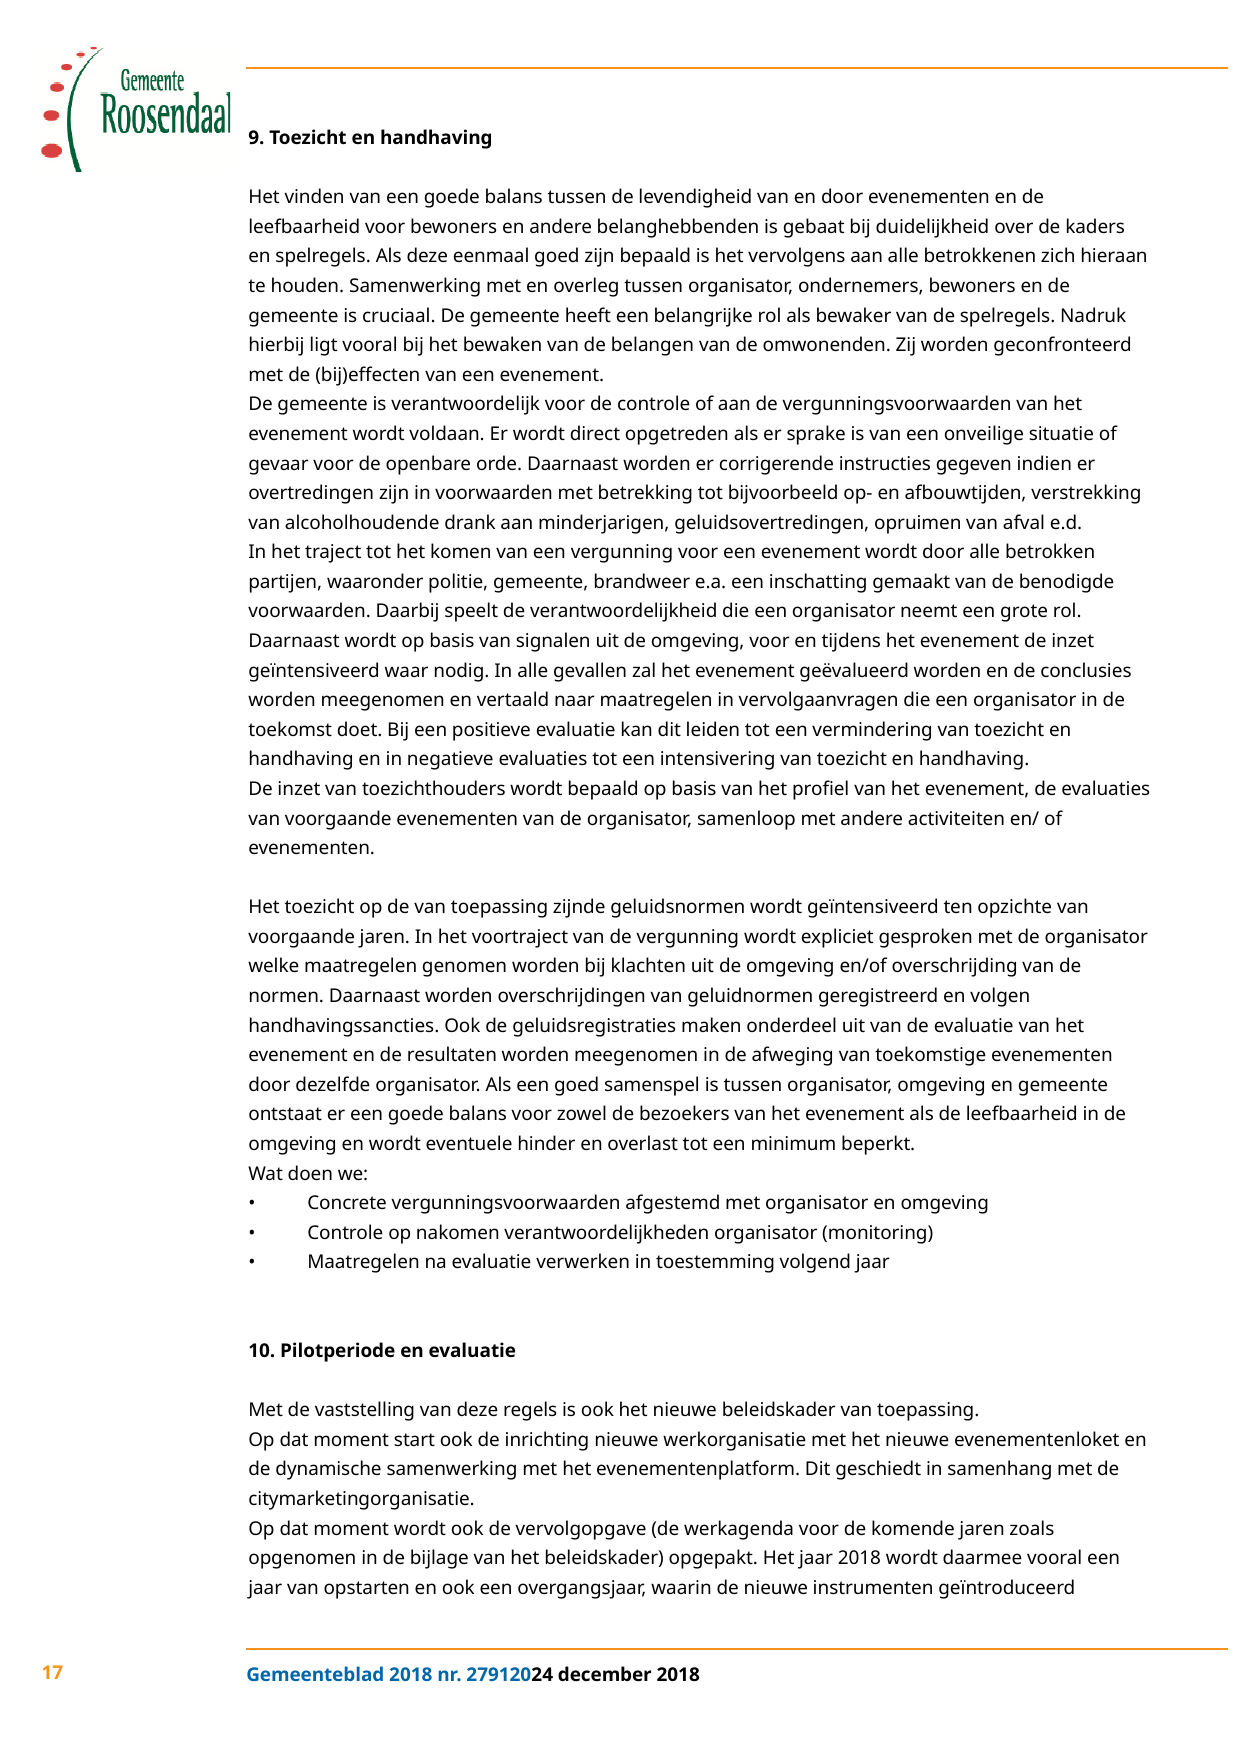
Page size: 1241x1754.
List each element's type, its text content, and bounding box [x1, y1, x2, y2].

text Het toezicht op de van toepassing zijnde geluidsnormen wordt geïntensiveerd ten opzichte van voorgaande jaren. In het voortraject van de vergunning wordt expliciet gesproken met de organisator welke maatregelen genomen worden bij klachten uit de omgeving en/of overschrijding van de normen. Daarnaast worden overschrijdingen van geluidnormen geregistreerd en volgen handhavingssancties. Ook de geluidsregistraties maken onderdeel uit van de evaluatie van het evenement en de resultaten worden meegenomen in de afweging van toekomstige evenementen door dezelfde organisator. Als een goed samenspel is tussen organisator, omgeving en gemeente ontstaat er een goede balans voor zowel de bezoekers van het evenement als de leefbaarheid in de omgeving en wordt eventuele hinder en overlast tot een minimum beperkt. [248, 893, 1152, 1156]
picture [41, 47, 231, 172]
list Concrete vergunningsvoorwaarden afgestemd met organisator en omgeving [248, 1189, 1152, 1215]
text In het traject tot het komen van een vergunning voor een evenement wordt door alle betrokken partijen, waaronder politie, gemeente, brandweer e.a. een inschatting gemaakt van de benodigde voorwaarden. Daarbij speelt de verantwoordelijkheid die een organisator neemt een grote rol. Daarnaast wordt op basis van signalen uit de omgeving, voor en tijdens het evenement de inzet geïntensiveerd waar nodig. In alle gevallen zal het evenement geëvalueerd worden en de conclusies worden meegenomen en vertaald naar maatregelen in vervolgaanvragen die een organisator in de toekomst doet. Bij een positieve evaluatie kan dit leiden tot een vermindering van toezicht en handhaving en in negatieve evaluaties tot een intensivering van toezicht en handhaving. [248, 538, 1152, 771]
text 10. Pilotperiode en evaluatie [248, 1337, 1152, 1363]
list Controle op nakomen verantwoordelijkheden organisator (monitoring) [248, 1219, 1152, 1245]
text Op dat moment start ook de inrichting nieuwe werkorganisatie met het nieuwe evenementenloket en de dynamische samenwerking met het evenementenplatform. Dit geschiedt in samenhang met de citymarketingorganisatie. [248, 1426, 1152, 1511]
text Het vinden van een goede balans tussen de levendigheid van en door evenementen en de leefbaarheid voor bewoners en andere belanghebbenden is gebaat bij duidelijkheid over de kaders en spelregels. Als deze eenmaal goed zijn bepaald is het vervolgens aan alle betrokkenen zich hieraan te houden. Samenwerking met en overleg tussen organisator, ondernemers, bewoners en de gemeente is cruciaal. De gemeente heeft een belangrijke rol als bewaker van de spelregels. Nadruk hierbij ligt vooral bij het bewaken van de belangen van de omwonenden. Zij worden geconfronteerd met de (bij)effecten van een evenement. [248, 183, 1152, 387]
text De inzet van toezichthouders wordt bepaald op basis van het profiel van het evenement, de evaluaties van voorgaande evenementen van de organisator, samenloop met andere activiteiten en/ of evenementen. [248, 775, 1152, 860]
text Met de vaststelling van deze regels is ook het nieuwe beleidskader van toepassing. [248, 1396, 1152, 1422]
text Wat doen we: [248, 1160, 1152, 1186]
list Maatregelen na evaluatie verwerken in toestemming volgend jaar [248, 1248, 1152, 1274]
text De gemeente is verantwoordelijk voor de controle of aan de vergunningsvoorwaarden van het evenement wordt voldaan. Er wordt direct opgetreden als er sprake is van een onveilige situatie of gevaar voor de openbare orde. Daarnaast worden er corrigerende instructies gegeven indien er overtredingen zijn in voorwaarden met betrekking tot bijvoorbeeld op- en afbouwtijden, verstrekking van alcoholhoudende drank aan minderjarigen, geluidsovertredingen, opruimen van afval e.d. [248, 391, 1152, 535]
text Op dat moment wordt ook de vervolgopgave (de werkagenda voor de komende jaren zoals opgenomen in de bijlage van het beleidskader) opgepakt. Het jaar 2018 wordt daarmee vooral een jaar van opstarten en ook een overgangsjaar, waarin de nieuwe instrumenten geïntroduceerd [248, 1515, 1152, 1600]
text 9. Toezicht en handhaving [248, 124, 1152, 150]
